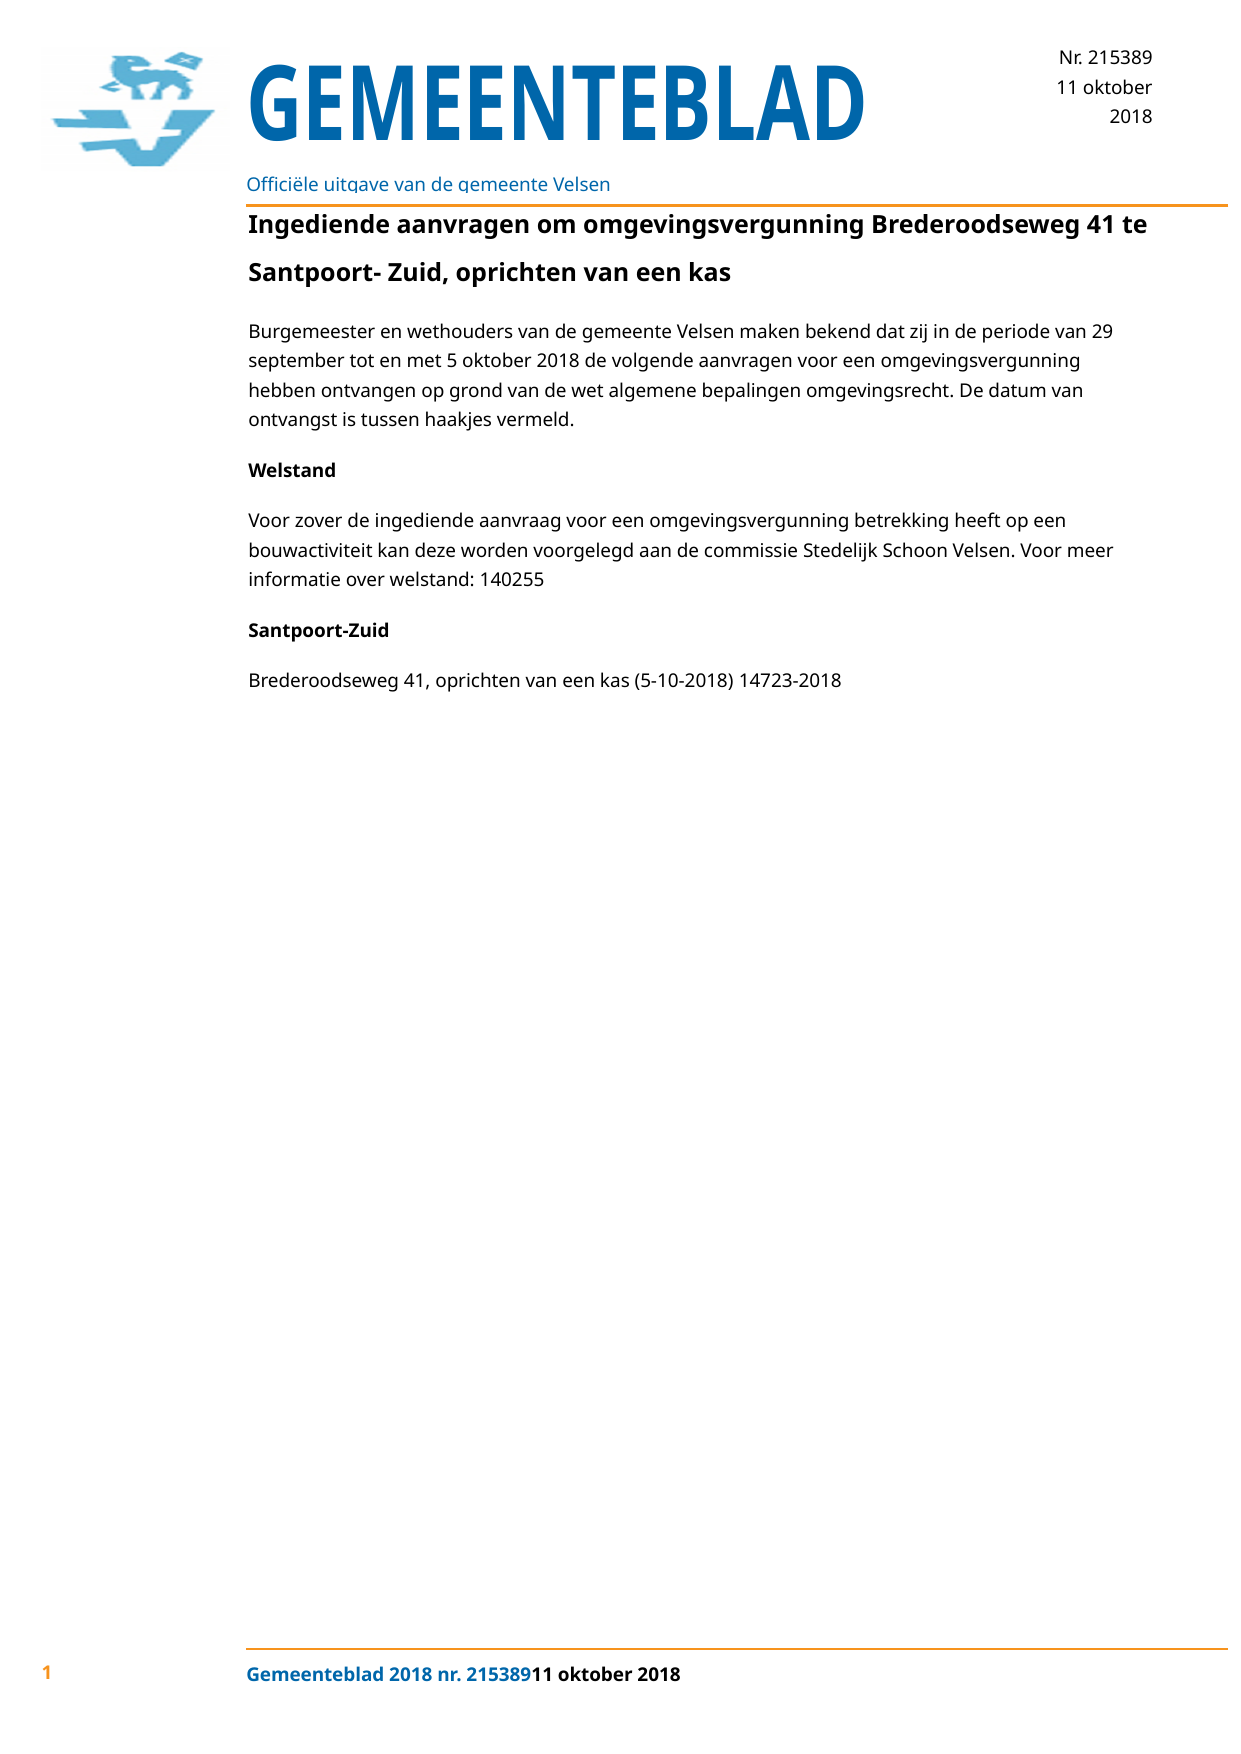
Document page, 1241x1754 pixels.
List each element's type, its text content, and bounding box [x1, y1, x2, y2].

picture [41, 47, 231, 172]
text Voor zover de ingediende aanvraag voor een omgevingsvergunning betrekking heeft op een bouwactiviteit kan deze worden voorgelegd aan de commissie Stedelijk Schoon Velsen. Voor meer informatie over welstand: 140255 [248, 507, 1152, 592]
text Ingediende aanvragen om omgevingsvergunning Brederoodseweg 41 te Santpoort- Zuid, oprichten van een kas [248, 207, 1152, 288]
text Brederoodseweg 41, oprichten van een kas (5-10-2018) 14723-2018 [248, 667, 1152, 693]
text Burgemeester en wethouders van de gemeente Velsen maken bekend dat zij in de periode van 29 september tot en met 5 oktober 2018 de volgende aanvragen voor een omgevingsvergunning hebben ontvangen op grond van de wet algemene bepalingen omgevingsrecht. De datum van ontvangst is tussen haakjes vermeld. [248, 318, 1152, 432]
text Santpoort-Zuid [248, 617, 1152, 643]
text Welstand [248, 457, 1152, 483]
